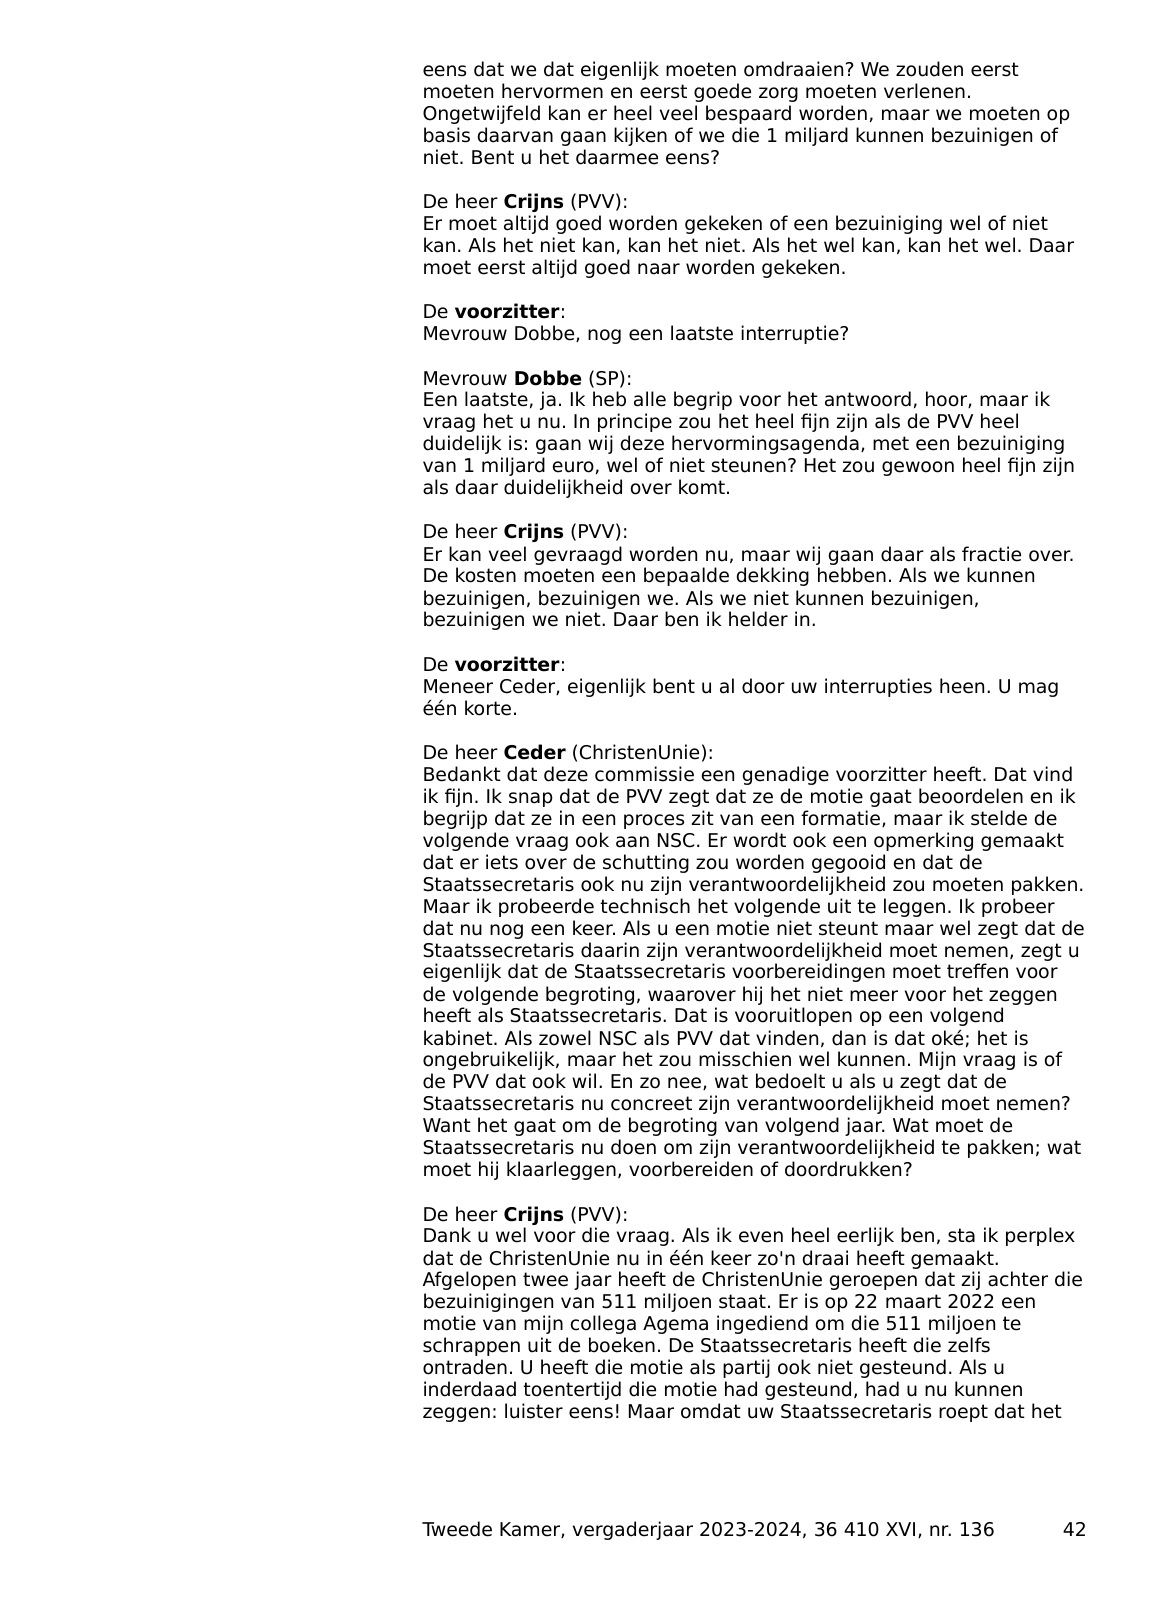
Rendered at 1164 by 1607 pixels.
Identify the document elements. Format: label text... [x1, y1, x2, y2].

text Er kan veel gevraagd worden nu, maar wij gaan daar als fractie over. De kosten moeten een bepaalde dekking hebben. Als we kunnen bezuinigen, bezuinigen we. Als we niet kunnen bezuinigen, bezuinigen we niet. Daar ben ik helder in. [422, 543, 1087, 631]
text Mevrouw Dobbe (SP): [422, 367, 1087, 389]
text Bedankt dat deze commissie een genadige voorzitter heeft. Dat vind ik fijn. Ik snap dat de PVV zegt dat ze de motie gaat beoordelen en ik begrijp dat ze in een proces zit van een formatie, maar ik stelde de volgende vraag ook aan NSC. Er wordt ook een opmerking gemaakt dat er iets over de schutting zou worden gegooid en dat de Staatssecretaris ook nu zijn verantwoordelijkheid zou moeten pakken. Maar ik probeerde technisch het volgende uit te leggen. Ik probeer dat nu nog een keer. Als u een motie niet steunt maar wel zegt dat de Staatssecretaris daarin zijn verantwoordelijkheid moet nemen, zegt u eigenlijk dat de Staatssecretaris voorbereidingen moet treffen voor de volgende begroting, waarover hij het niet meer voor het zeggen heeft als Staatssecretaris. Dat is vooruitlopen op een volgend kabinet. Als zowel NSC als PVV dat vinden, dan is dat oké; het is ongebruikelijk, maar het zou misschien wel kunnen. Mijn vraag is of de PVV dat ook wil. En zo nee, wat bedoelt u als u zegt dat de Staatssecretaris nu concreet zijn verantwoordelijkheid moet nemen? Want het gaat om de begroting van volgend jaar. Wat moet de Staatssecretaris nu doen om zijn verantwoordelijkheid te pakken; wat moet hij klaarleggen, voorbereiden of doordrukken? [422, 764, 1087, 1181]
text Een laatste, ja. Ik heb alle begrip voor het antwoord, hoor, maar ik vraag het u nu. In principe zou het heel fijn zijn als de PVV heel duidelijk is: gaan wij deze hervormingsagenda, met een bezuiniging van 1 miljard euro, wel of niet steunen? Het zou gewoon heel fijn zijn als daar duidelijkheid over komt. [422, 389, 1087, 499]
text Mevrouw Dobbe, nog een laatste interruptie? [422, 323, 1087, 345]
text De heer Crijns (PVV): [422, 1203, 1087, 1225]
text De voorzitter: [422, 301, 1087, 323]
text De voorzitter: [422, 653, 1087, 676]
text Er moet altijd goed worden gekeken of een bezuiniging wel of niet kan. Als het niet kan, kan het niet. Als het wel kan, kan het wel. Daar moet eerst altijd goed naar worden gekeken. [422, 213, 1087, 279]
text De heer Crijns (PVV): [422, 191, 1087, 213]
text De heer Crijns (PVV): [422, 521, 1087, 543]
text Dank u wel voor die vraag. Als ik even heel eerlijk ben, sta ik perplex dat de ChristenUnie nu in één keer zo'n draai heeft gemaakt. Afgelopen twee jaar heeft de ChristenUnie geroepen dat zij achter die bezuinigingen van 511 miljoen staat. Er is op 22 maart 2022 een motie van mijn collega Agema ingediend om die 511 miljoen te schrappen uit de boeken. De Staatssecretaris heeft die zelfs ontraden. U heeft die motie als partij ook niet gesteund. Als u inderdaad toentertijd die motie had gesteund, had u nu kunnen zeggen: luister eens! Maar omdat uw Staatssecretaris roept dat het [422, 1225, 1087, 1423]
text Meneer Ceder, eigenlijk bent u al door uw interrupties heen. U mag één korte. [422, 676, 1087, 719]
text eens dat we dat eigenlijk moeten omdraaien? We zouden eerst moeten hervormen en eerst goede zorg moeten verlenen. Ongetwijfeld kan er heel veel bespaard worden, maar we moeten op basis daarvan gaan kijken of we die 1 miljard kunnen bezuinigen of niet. Bent u het daarmee eens? [422, 59, 1087, 169]
text De heer Ceder (ChristenUnie): [422, 742, 1087, 764]
